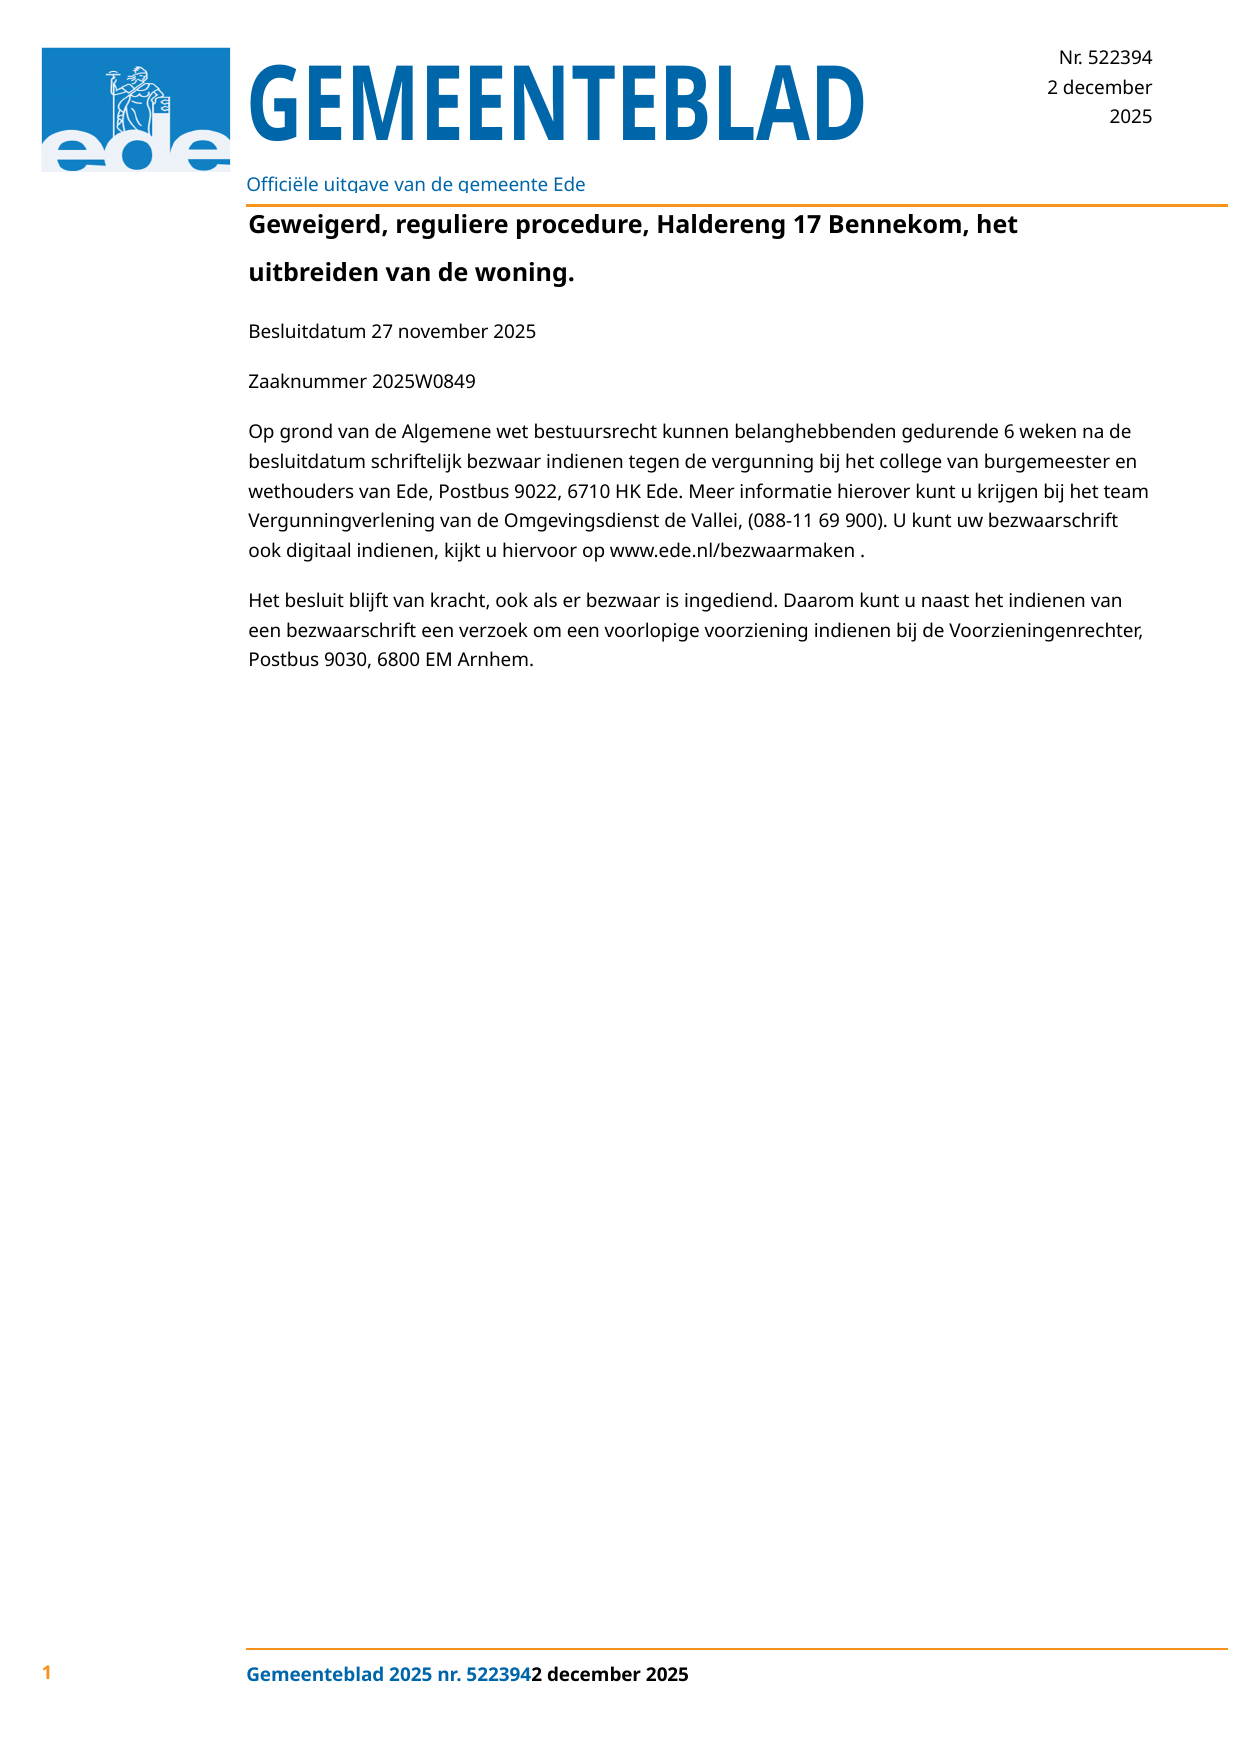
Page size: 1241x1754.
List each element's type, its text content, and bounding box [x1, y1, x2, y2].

text Geweigerd, reguliere procedure, Haldereng 17 Bennekom, het uitbreiden van de woning. [248, 207, 1152, 288]
picture [41, 47, 231, 172]
text Besluitdatum 27 november 2025 [248, 318, 1152, 344]
text Op grond van de Algemene wet bestuursrecht kunnen belanghebbenden gedurende 6 weken na de besluitdatum schriftelijk bezwaar indienen tegen de vergunning bij het college van burgemeester en wethouders van Ede, Postbus 9022, 6710 HK Ede. Meer informatie hierover kunt u krijgen bij het team Vergunningverlening van de Omgevingsdienst de Vallei, (088-11 69 900). U kunt uw bezwaarschrift ook digitaal indienen, kijkt u hiervoor op www.ede.nl/bezwaarmaken . [248, 419, 1152, 563]
text Zaaknummer 2025W0849 [248, 368, 1152, 394]
text Het besluit blijft van kracht, ook als er bezwaar is ingediend. Daarom kunt u naast het indienen van een bezwaarschrift een verzoek om een voorlopige voorziening indienen bij de Voorzieningenrechter, Postbus 9030, 6800 EM Arnhem. [248, 587, 1152, 672]
